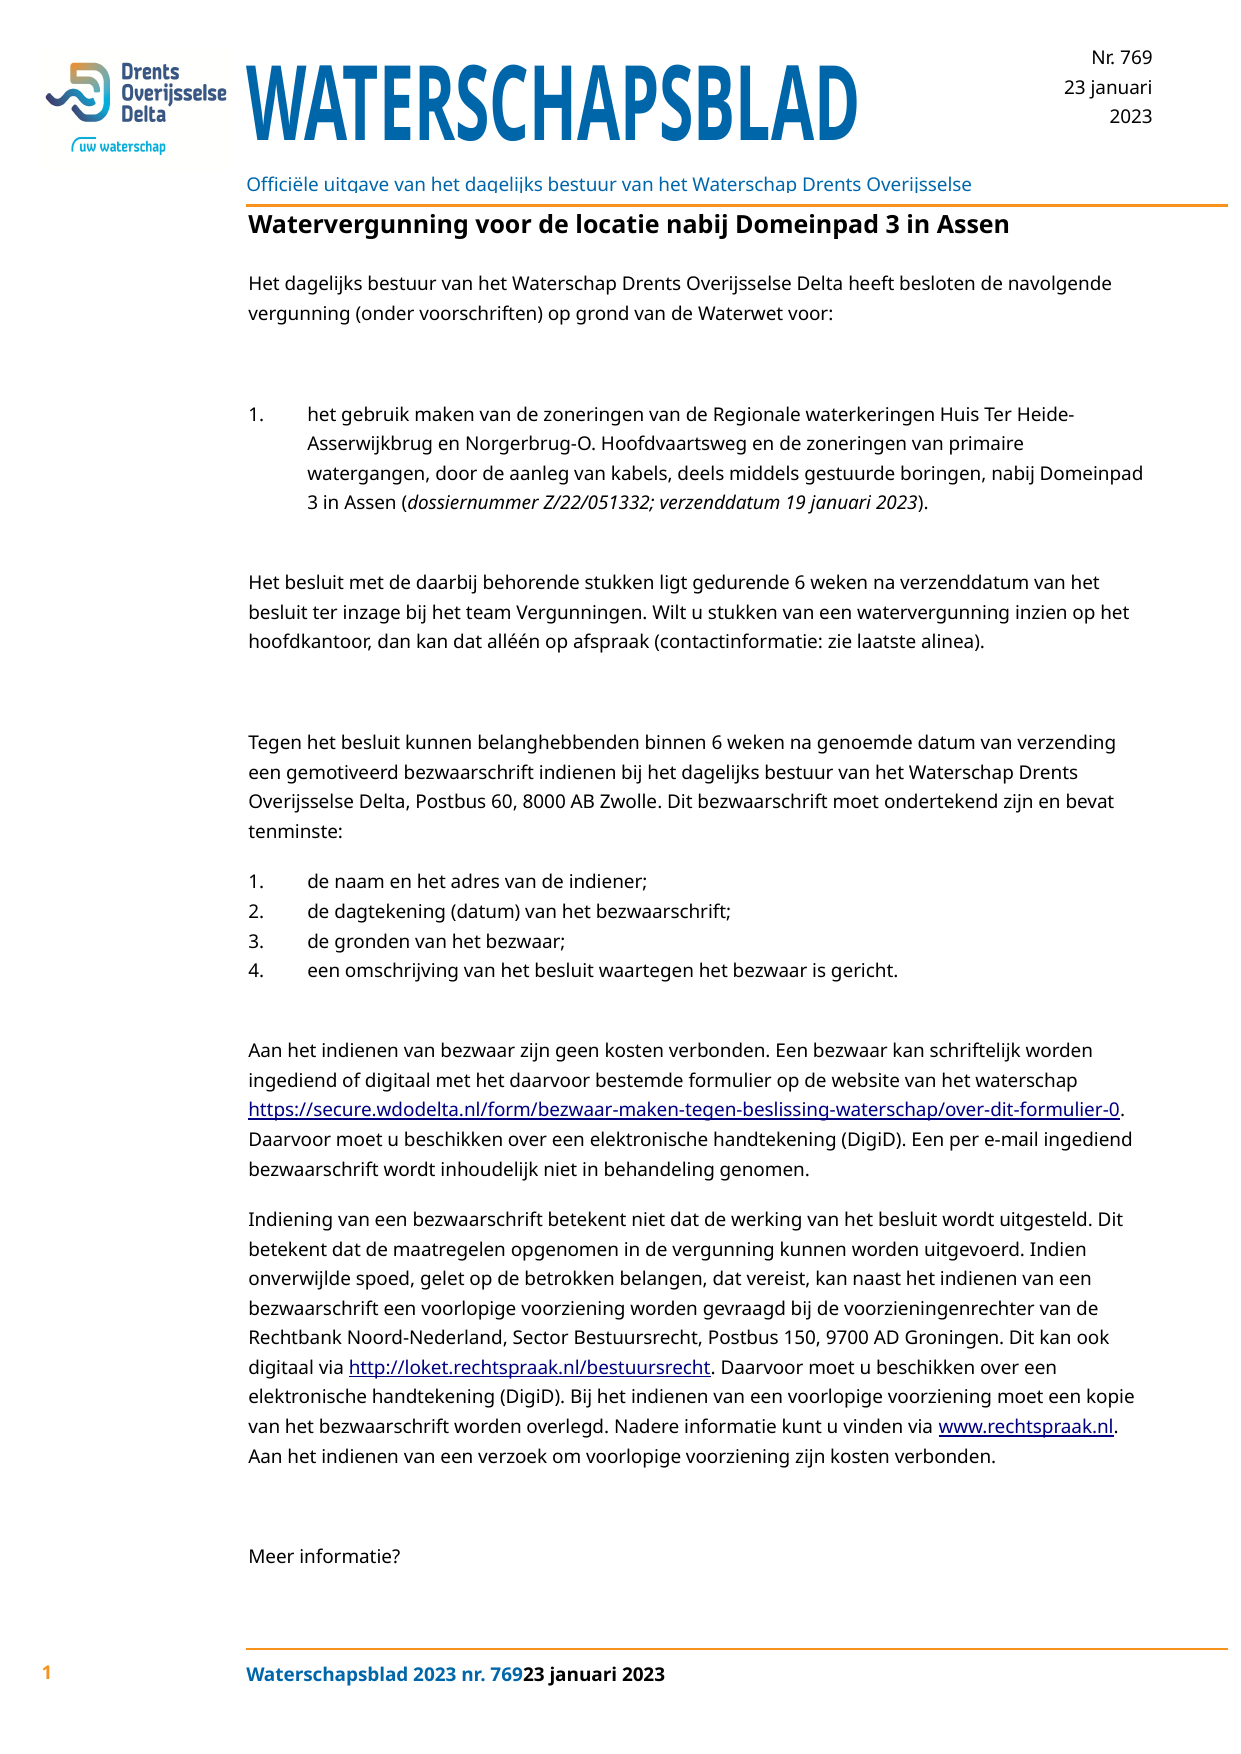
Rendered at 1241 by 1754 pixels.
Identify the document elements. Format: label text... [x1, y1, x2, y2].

list de dagtekening (datum) van het bezwaarschrift; [248, 898, 1152, 924]
text Meer informatie? [248, 1544, 1152, 1569]
list de gronden van het bezwaar; [248, 928, 1152, 953]
text Het besluit met de daarbij behorende stukken ligt gedurende 6 weken na verzenddatum van het besluit ter inzage bij het team Vergunningen. Wilt u stukken van een watervergunning inzien op het hoofdkantoor, dan kan dat alléén op afspraak (contactinformatie: zie laatste alinea). [248, 569, 1152, 654]
list een omschrijving van het besluit waartegen het bezwaar is gericht. [248, 957, 1152, 983]
text Indiening van een bezwaarschrift betekent niet dat de werking van het besluit wordt uitgesteld. Dit betekent dat de maatregelen opgenomen in de vergunning kunnen worden uitgevoerd. Indien onverwijlde spoed, gelet op de betrokken belangen, dat vereist, kan naast het indienen van een bezwaarschrift een voorlopige voorziening worden gevraagd bij de voorzieningenrechter van de Rechtbank Noord-Nederland, Sector Bestuursrecht, Postbus 150, 9700 AD Groningen. Dit kan ook digitaal via http://loket.rechtspraak.nl/bestuursrecht. Daarvoor moet u beschikken over een elektronische handtekening (DigiD). Bij het indienen van een voorlopige voorziening moet een kopie van het bezwaarschrift worden overlegd. Nadere informatie kunt u vinden via www.rechtspraak.nl. Aan het indienen van een verzoek om voorlopige voorziening zijn kosten verbonden. [248, 1206, 1152, 1468]
text Tegen het besluit kunnen belanghebbenden binnen 6 weken na genoemde datum van verzending een gemotiveerd bezwaarschrift indienen bij het dagelijks bestuur van het Waterschap Drents Overijsselse Delta, Postbus 60, 8000 AB Zwolle. Dit bezwaarschrift moet ondertekend zijn en bevat tenminste: [248, 729, 1152, 844]
list de naam en het adres van de indiener; [248, 869, 1152, 894]
text Watervergunning voor de locatie nabij Domeinpad 3 in Assen [248, 207, 1152, 241]
text Het dagelijks bestuur van het Waterschap Drents Overijsselse Delta heeft besloten de navolgende vergunning (onder voorschriften) op grond van de Waterwet voor: [248, 270, 1152, 326]
text Aan het indienen van bezwaar zijn geen kosten verbonden. Een bezwaar kan schriftelijk worden ingediend of digitaal met het daarvoor bestemde formulier op de website van het waterschap https://secure.wdodelta.nl/form/bezwaar-maken-tegen-beslissing-waterschap/over-dit-formulier-0. Daarvoor moet u beschikken over een elektronische handtekening (DigiD). Een per e-mail ingediend bezwaarschrift wordt inhoudelijk niet in behandeling genomen. [248, 1037, 1152, 1181]
picture [41, 47, 231, 172]
list het gebruik maken van de zoneringen van de Regionale waterkeringen Huis Ter Heide-Asserwijkbrug en Norgerbrug-O. Hoofdvaartsweg en de zoneringen van primaire watergangen, door de aanleg van kabels, deels middels gestuurde boringen, nabij Domeinpad 3 in Assen (dossiernummer Z/22/051332; verzenddatum 19 januari 2023). [248, 401, 1152, 515]
